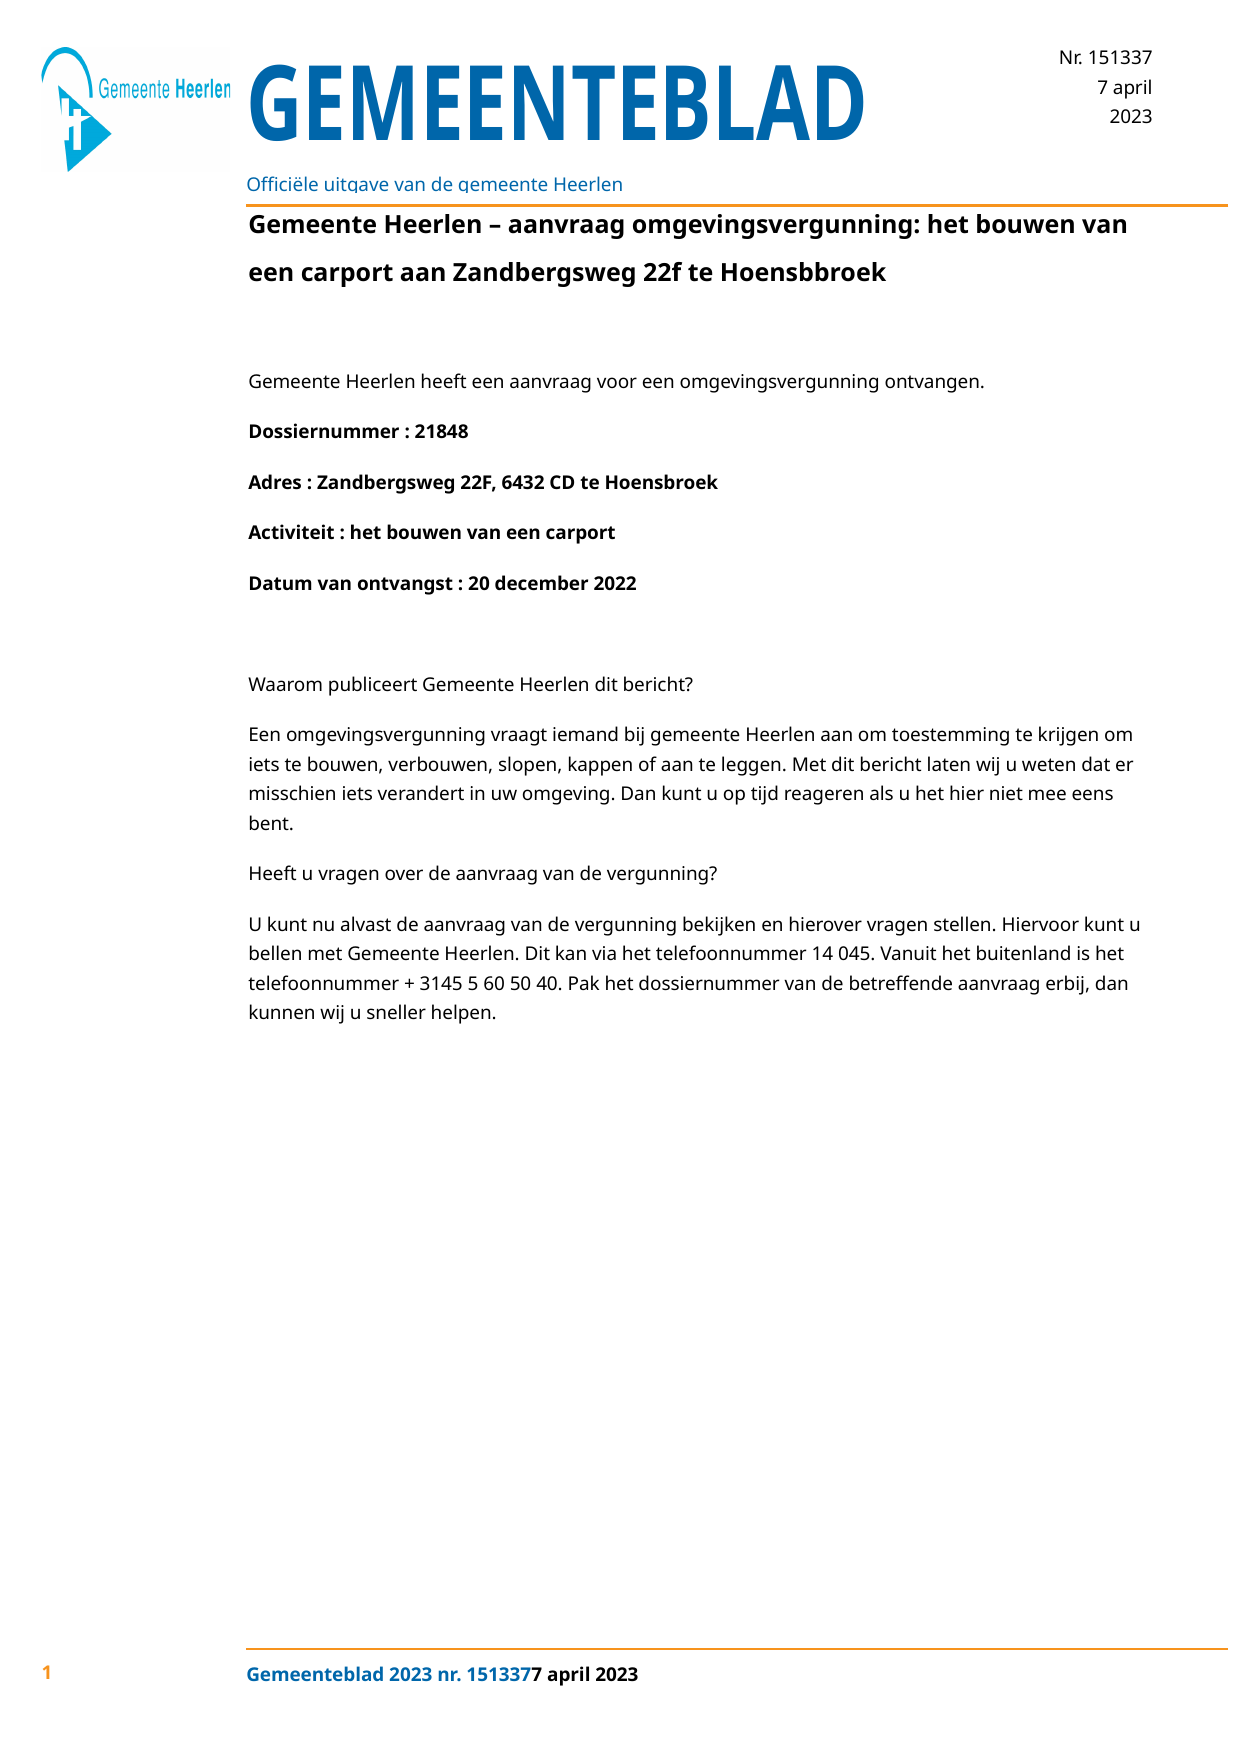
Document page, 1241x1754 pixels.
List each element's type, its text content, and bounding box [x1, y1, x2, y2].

text Waarom publiceert Gemeente Heerlen dit bericht? [248, 671, 1152, 697]
text Heeft u vragen over de aanvraag van de vergunning? [248, 860, 1152, 886]
picture [41, 47, 231, 172]
text Adres : Zandbergsweg 22F, 6432 CD te Hoensbroek [248, 469, 1152, 495]
text U kunt nu alvast de aanvraag van de vergunning bekijken en hierover vragen stellen. Hiervoor kunt u bellen met Gemeente Heerlen. Dit kan via het telefoonnummer 14 045. Vanuit het buitenland is het telefoonnummer + 3145 5 60 50 40. Pak het dossiernummer van de betreffende aanvraag erbij, dan kunnen wij u sneller helpen. [248, 911, 1152, 1025]
picture [41, 47, 59, 70]
text Gemeente Heerlen heeft een aanvraag voor een omgevingsvergunning ontvangen. [248, 368, 1152, 394]
text Een omgevingsvergunning vraagt iemand bij gemeente Heerlen aan om toestemming te krijgen om iets te bouwen, verbouwen, slopen, kappen of aan te leggen. Met dit bericht laten wij u weten dat er misschien iets verandert in uw omgeving. Dan kunt u op tijd reageren als u het hier niet mee eens bent. [248, 721, 1152, 836]
text Activiteit : het bouwen van een carport [248, 519, 1152, 545]
text Datum van ontvangst : 20 december 2022 [248, 570, 1152, 596]
text Gemeente Heerlen – aanvraag omgevingsvergunning: het bouwen van een carport aan Zandbergsweg 22f te Hoensbbroek [248, 207, 1152, 288]
text Dossiernummer : 21848 [248, 419, 1152, 444]
